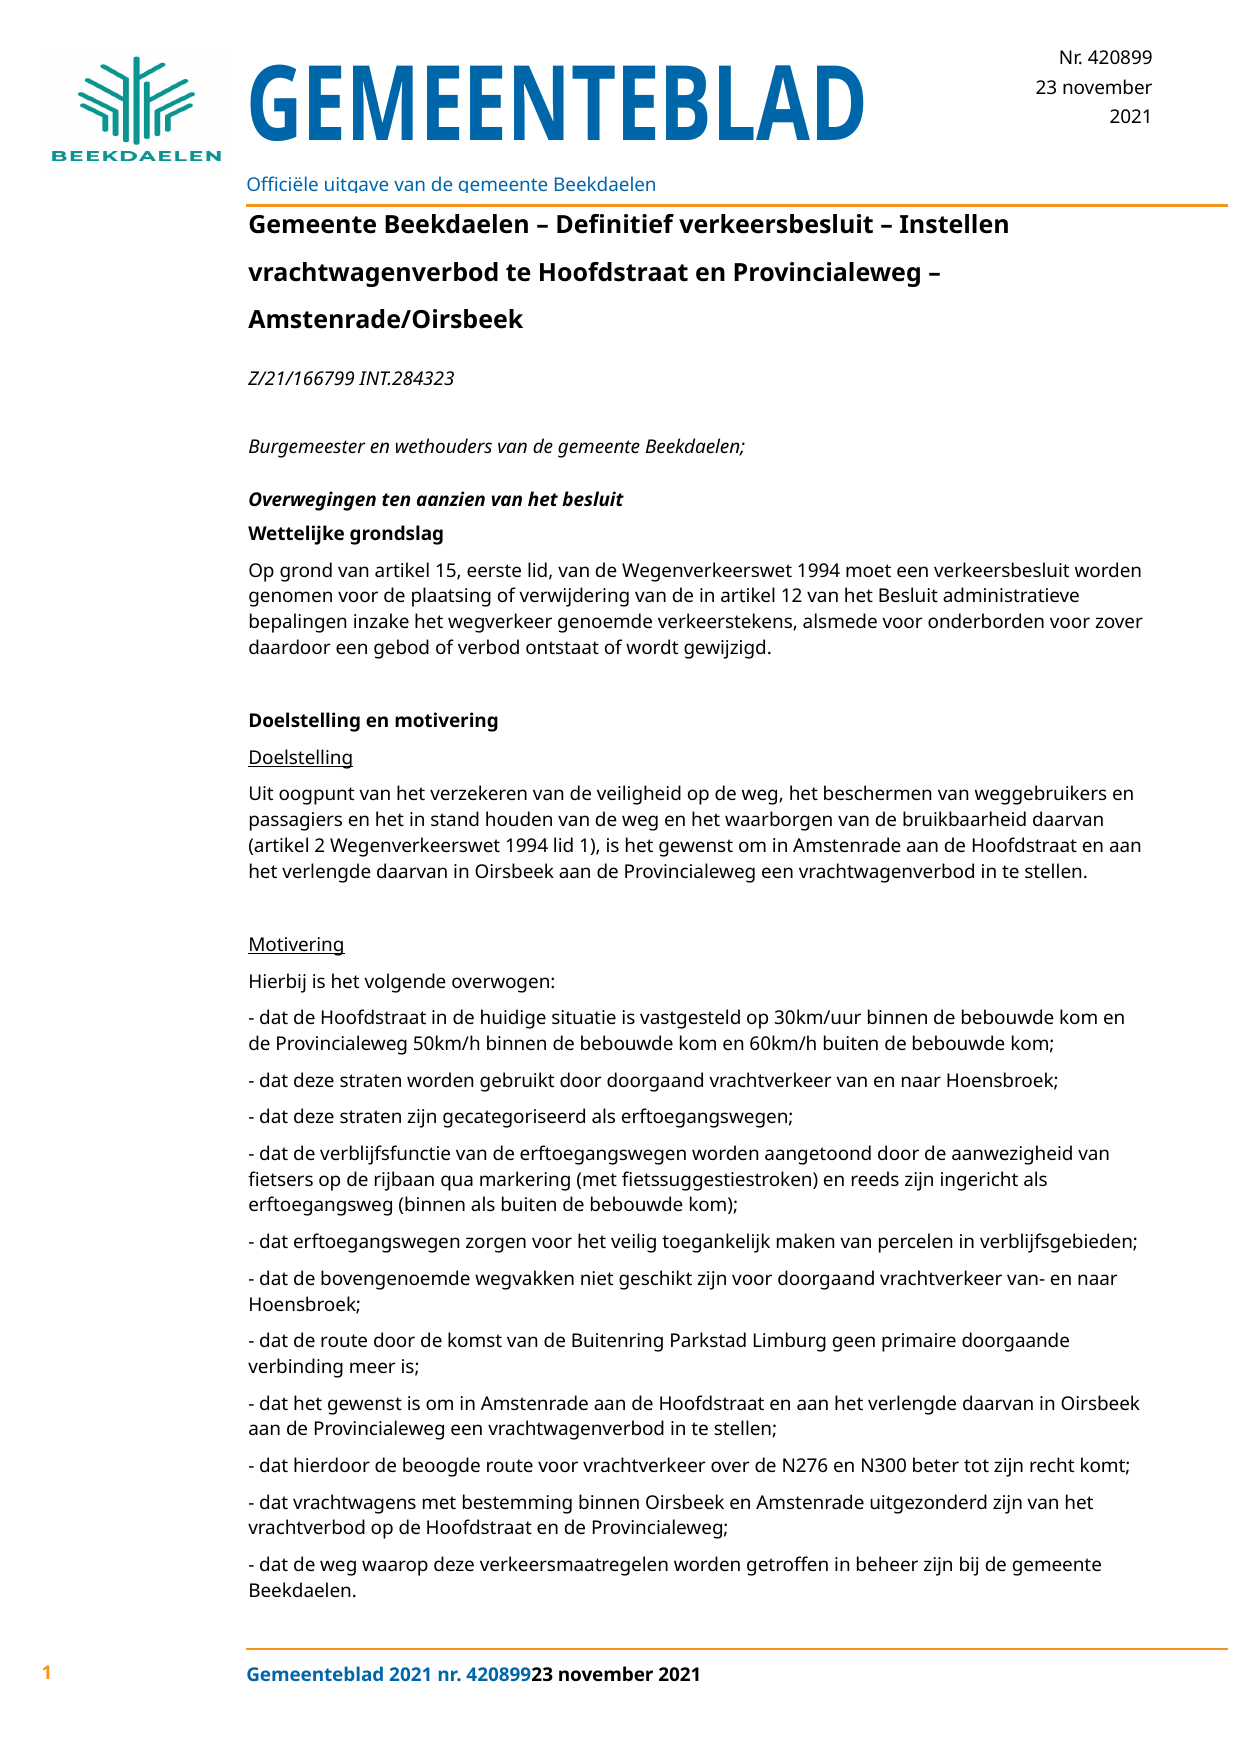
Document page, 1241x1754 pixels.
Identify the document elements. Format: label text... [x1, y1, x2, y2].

text Gemeente Beekdaelen – Definitief verkeersbesluit – Instellen vrachtwagenverbod te Hoofdstraat en Provincialeweg – Amstenrade/Oirsbeek [248, 207, 1152, 336]
text Overwegingen ten aanzien van het besluit [248, 486, 1152, 512]
text Burgemeester en wethouders van de gemeente Beekdaelen; [248, 433, 1152, 459]
text - dat het gewenst is om in Amstenrade aan de Hoofdstraat en aan het verlengde daarvan in Oirsbeek aan de Provincialeweg een vrachtwagenverbod in te stellen; [248, 1390, 1152, 1441]
text Motivering [248, 931, 1152, 957]
text - dat erftoegangswegen zorgen voor het veilig toegankelijk maken van percelen in verblijfsgebieden; [248, 1228, 1152, 1254]
text - dat de bovengenoemde wegvakken niet geschikt zijn voor doorgaand vrachtverkeer van- en naar Hoensbroek; [248, 1265, 1152, 1316]
text Hierbij is het volgende overwogen: [248, 968, 1152, 993]
text Uit oogpunt van het verzekeren van de veiligheid op de weg, het beschermen van weggebruikers en passagiers en het in stand houden van de weg en het waarborgen van de bruikbaarheid daarvan (artikel 2 Wegenverkeerswet 1994 lid 1), is het gewenst om in Amstenrade aan de Hoofdstraat en aan het verlengde daarvan in Oirsbeek aan de Provincialeweg een vrachtwagenverbod in te stellen. [248, 781, 1152, 883]
text Wettelijke grondslag [248, 520, 1152, 546]
text - dat hierdoor de beoogde route voor vrachtverkeer over de N276 en N300 beter tot zijn recht komt; [248, 1452, 1152, 1478]
text - dat deze straten zijn gecategoriseerd als erftoegangswegen; [248, 1103, 1152, 1129]
picture [41, 47, 231, 172]
text - dat deze straten worden gebruikt door doorgaand vrachtverkeer van en naar Hoensbroek; [248, 1067, 1152, 1093]
text - dat de weg waarop deze verkeersmaatregelen worden getroffen in beheer zijn bij de gemeente Beekdaelen. [248, 1551, 1152, 1603]
text - dat de route door de komst van de Buitenring Parkstad Limburg geen primaire doorgaande verbinding meer is; [248, 1327, 1152, 1379]
text Doelstelling en motivering [248, 707, 1152, 733]
text - dat de verblijfsfunctie van de erftoegangswegen worden aangetoond door de aanwezigheid van fietsers op de rijbaan qua markering (met fietssuggestiestroken) en reeds zijn ingericht als erftoegangsweg (binnen als buiten de bebouwde kom); [248, 1140, 1152, 1217]
text - dat vrachtwagens met bestemming binnen Oirsbeek en Amstenrade uitgezonderd zijn van het vrachtverbod op de Hoofdstraat en de Provincialeweg; [248, 1489, 1152, 1540]
text Z/21/166799 INT.284323 [248, 366, 1152, 391]
text Op grond van artikel 15, eerste lid, van de Wegenverkeerswet 1994 moet een verkeersbesluit worden genomen voor de plaatsing of verwijdering van de in artikel 12 van het Besluit administratieve bepalingen inzake het wegverkeer genoemde verkeerstekens, alsmede voor onderborden voor zover daardoor een gebod of verbod ontstaat of wordt gewijzigd. [248, 557, 1152, 660]
text Doelstelling [248, 744, 1152, 770]
text - dat de Hoofdstraat in de huidige situatie is vastgesteld op 30km/uur binnen de bebouwde kom en de Provincialeweg 50km/h binnen de bebouwde kom en 60km/h buiten de bebouwde kom; [248, 1004, 1152, 1056]
